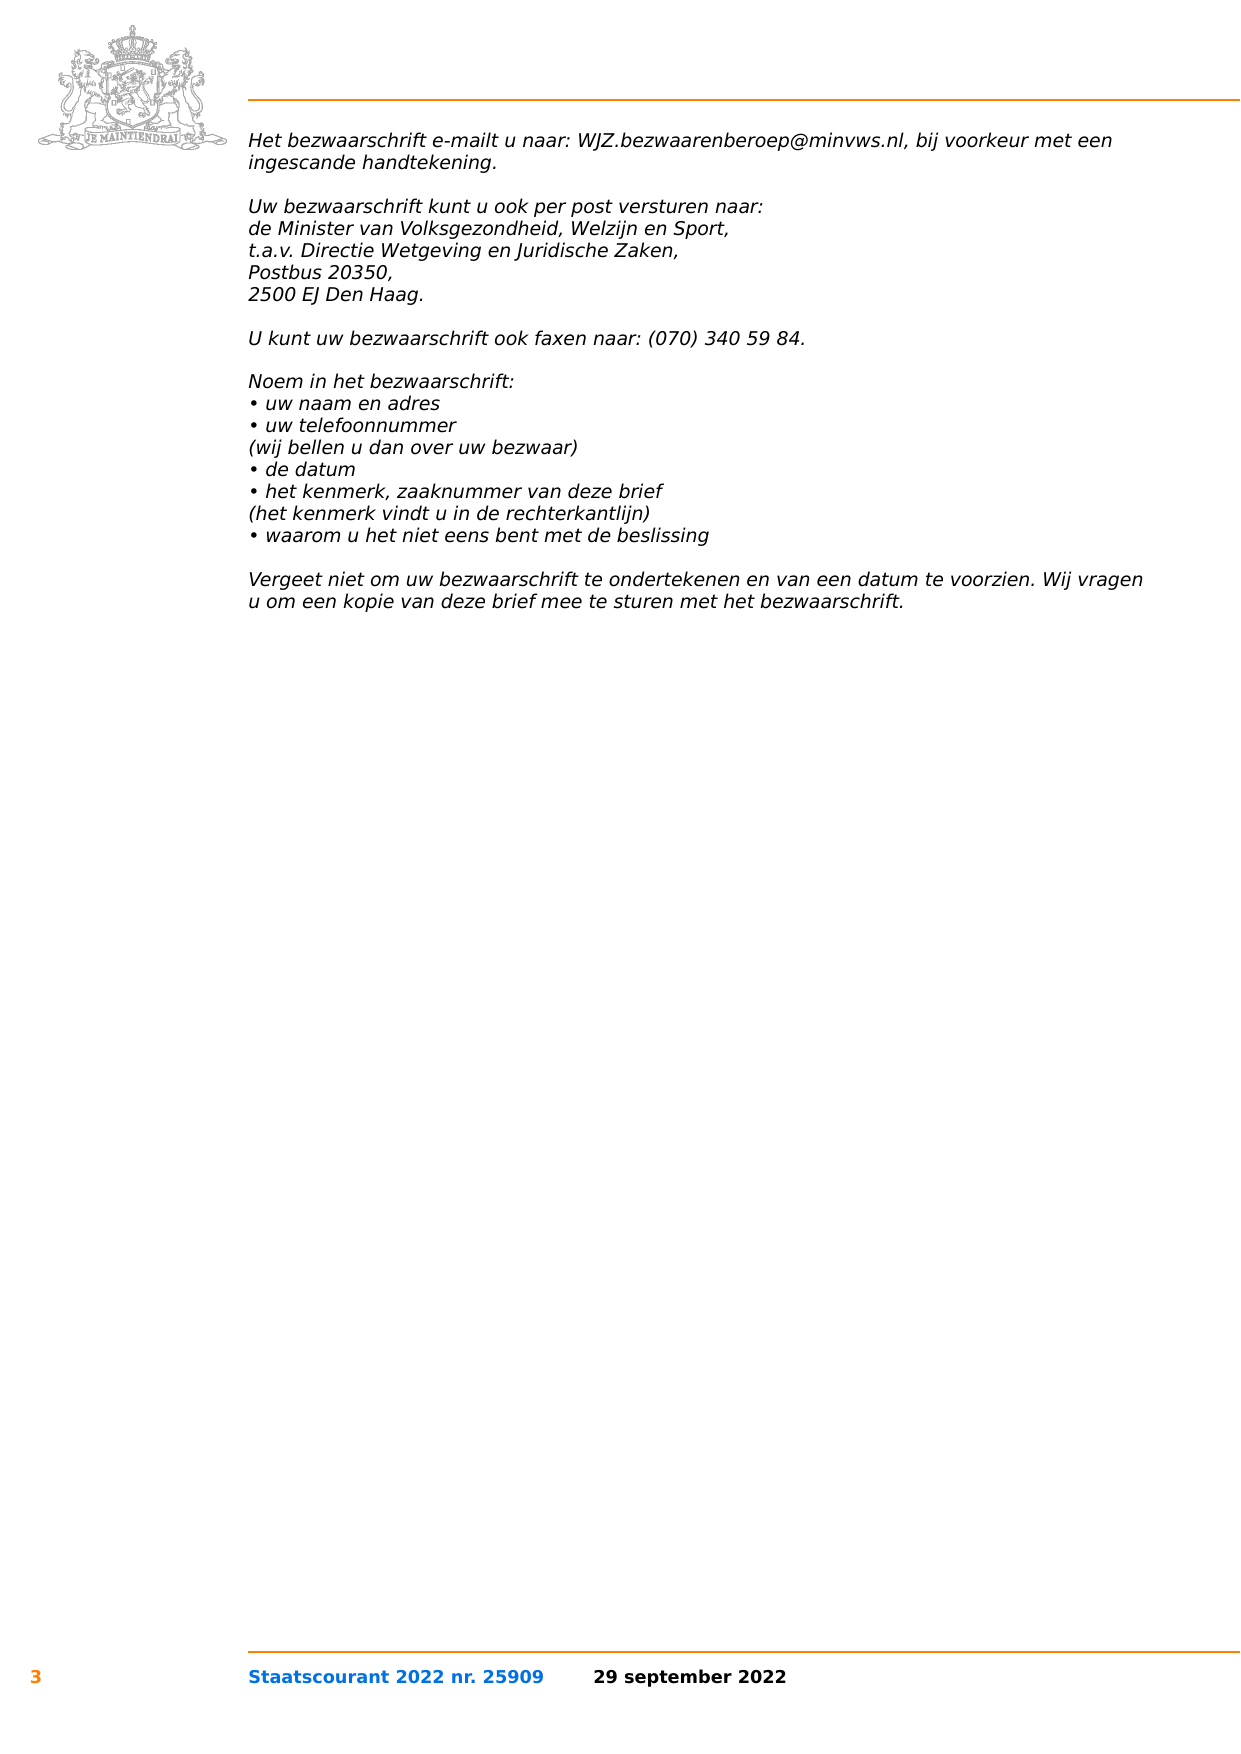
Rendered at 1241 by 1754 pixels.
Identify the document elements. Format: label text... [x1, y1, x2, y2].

picture [38, 25, 227, 150]
text • het kenmerk, zaaknummer van deze brief [248, 481, 1163, 503]
text (wij bellen u dan over uw bezwaar) [248, 437, 1163, 459]
text Uw bezwaarschrift kunt u ook per post versturen naar: [248, 196, 1163, 218]
text • uw telefoonnummer [248, 415, 1163, 437]
text (het kenmerk vindt u in de rechterkantlijn) [248, 503, 1163, 525]
text • de datum [248, 459, 1163, 481]
text de Minister van Volksgezondheid, Welzijn en Sport, [248, 218, 1163, 240]
text 2500 EJ Den Haag. [248, 284, 1163, 306]
text Het bezwaarschrift e-mailt u naar: WJZ.bezwaarenberoep@minvws.nl, bij voorkeur met een ingescande handtekening. [248, 130, 1163, 174]
text • uw naam en adres [248, 393, 1163, 415]
text U kunt uw bezwaarschrift ook faxen naar: (070) 340 59 84. [248, 327, 1163, 349]
text Noem in het bezwaarschrift: [248, 371, 1163, 393]
text Postbus 20350, [248, 262, 1163, 284]
text • waarom u het niet eens bent met de beslissing [248, 525, 1163, 547]
text t.a.v. Directie Wetgeving en Juridische Zaken, [248, 240, 1163, 262]
text Vergeet niet om uw bezwaarschrift te ondertekenen en van een datum te voorzien. Wij vragen u om een kopie van deze brief mee te sturen met het bezwaarschrift. [248, 569, 1163, 613]
